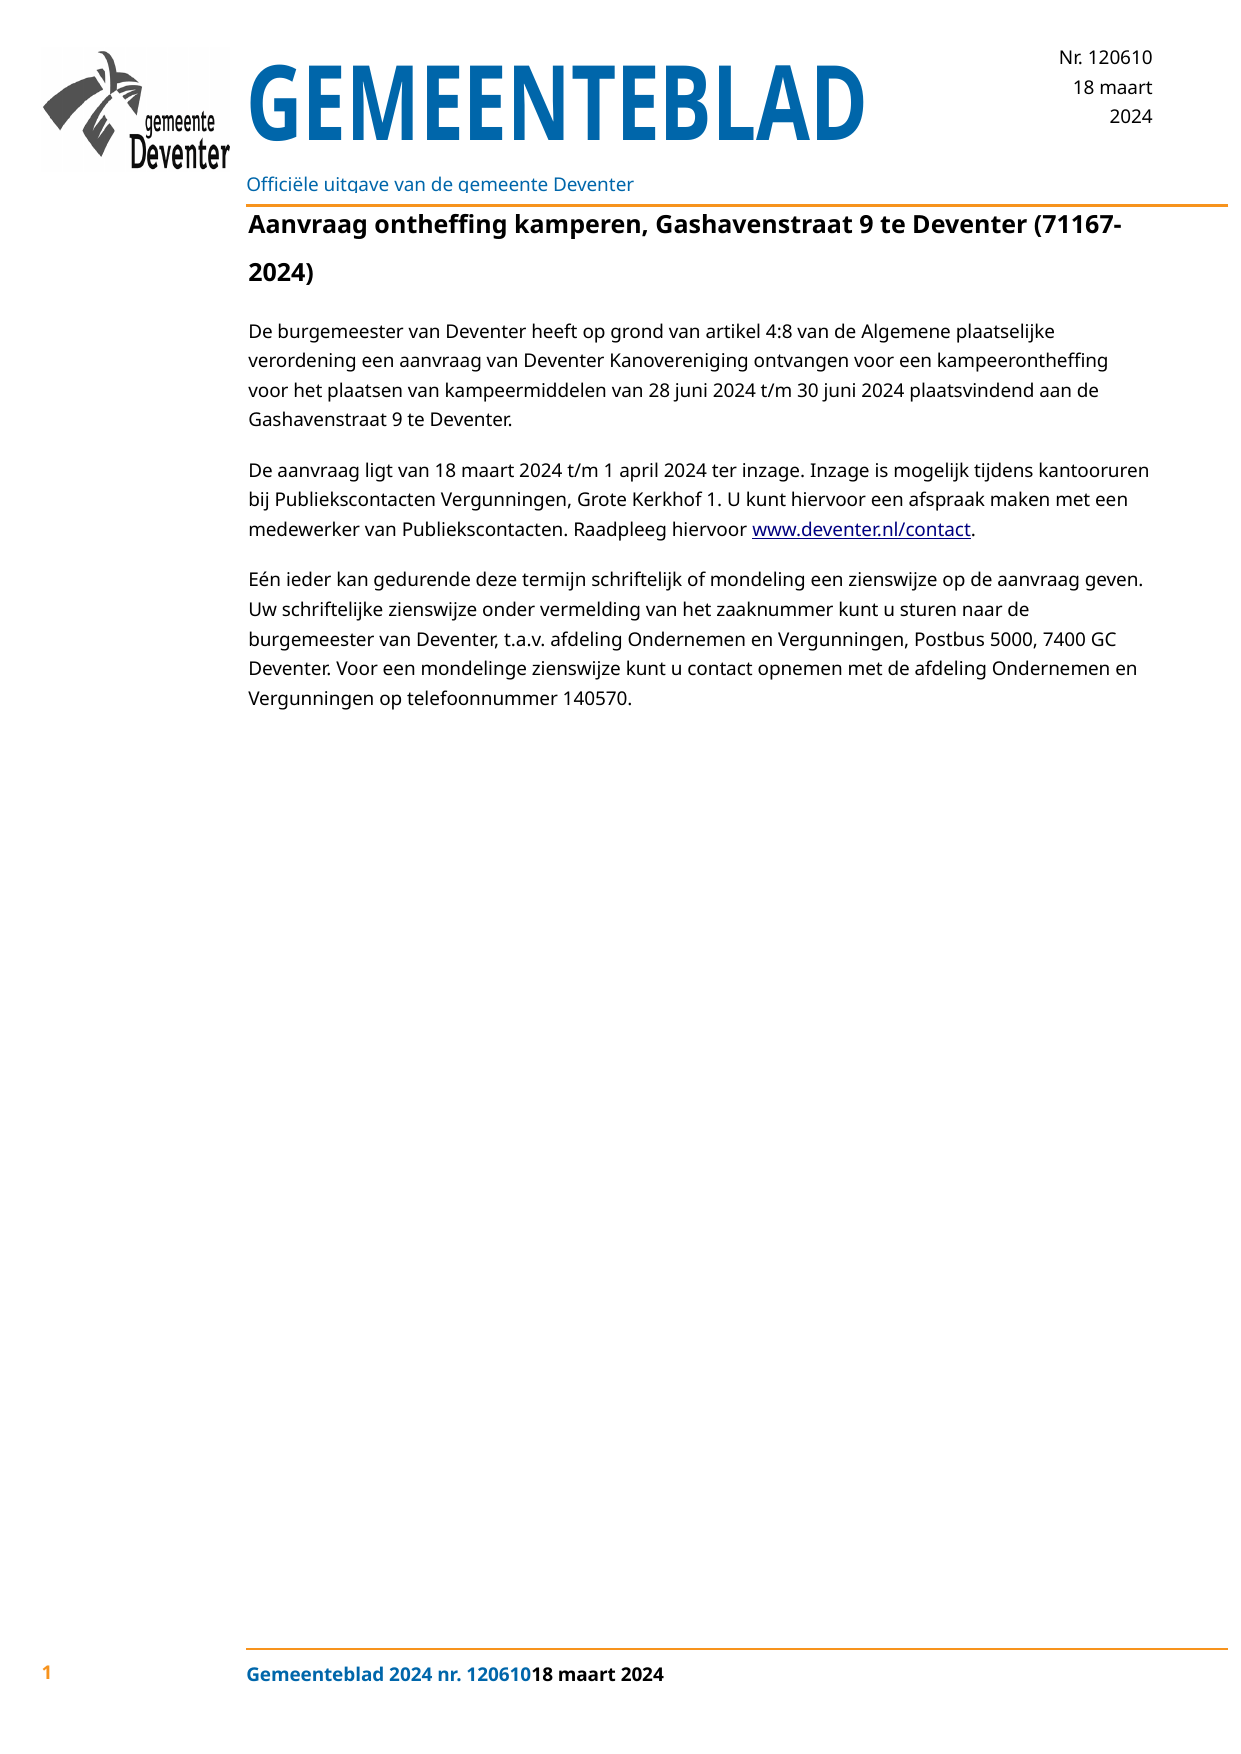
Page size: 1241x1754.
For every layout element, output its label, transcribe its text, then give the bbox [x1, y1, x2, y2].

text Eén ieder kan gedurende deze termijn schriftelijk of mondeling een zienswijze op de aanvraag geven. Uw schriftelijke zienswijze onder vermelding van het zaaknummer kunt u sturen naar de burgemeester van Deventer, t.a.v. afdeling Ondernemen en Vergunningen, Postbus 5000, 7400 GC Deventer. Voor een mondelinge zienswijze kunt u contact opnemen met de afdeling Ondernemen en Vergunningen op telefoonnummer 140570. [248, 567, 1152, 711]
text De burgemeester van Deventer heeft op grond van artikel 4:8 van de Algemene plaatselijke verordening een aanvraag van Deventer Kanovereniging ontvangen voor een kampeerontheffing voor het plaatsen van kampeermiddelen van 28 juni 2024 t/m 30 juni 2024 plaatsvindend aan de Gashavenstraat 9 te Deventer. [248, 318, 1152, 432]
text De aanvraag ligt van 18 maart 2024 t/m 1 april 2024 ter inzage. Inzage is mogelijk tijdens kantooruren bij Publiekscontacten Vergunningen, Grote Kerkhof 1. U kunt hiervoor een afspraak maken met een medewerker van Publiekscontacten. Raadpleeg hiervoor www.deventer.nl/contact. [248, 457, 1152, 542]
text Aanvraag ontheffing kamperen, Gashavenstraat 9 te Deventer (71167-2024) [248, 207, 1152, 288]
picture [41, 47, 231, 172]
